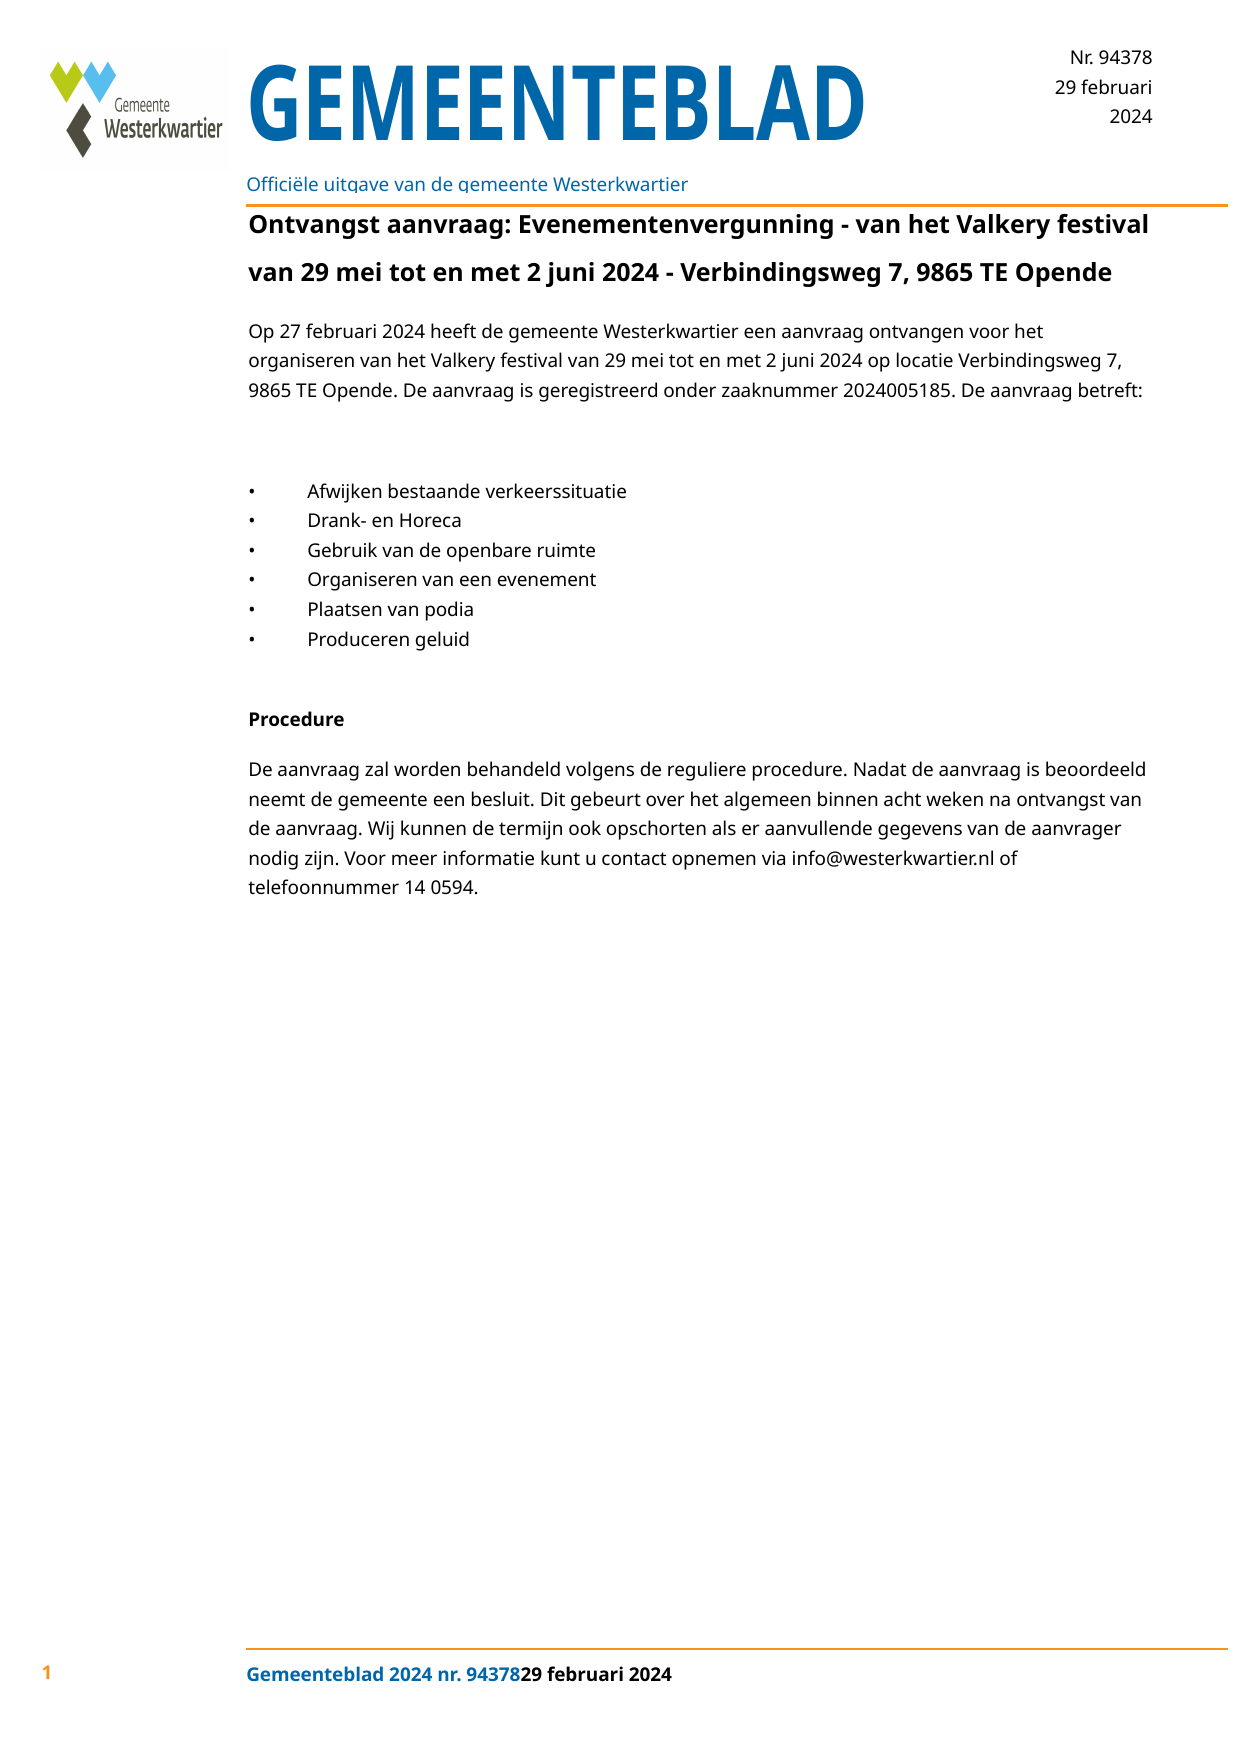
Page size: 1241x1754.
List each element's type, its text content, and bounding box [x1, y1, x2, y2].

list Gebruik van de openbare ruimte [248, 537, 1152, 563]
picture [41, 47, 231, 172]
list Afwijken bestaande verkeerssituatie [248, 478, 1152, 504]
text Op 27 februari 2024 heeft de gemeente Westerkwartier een aanvraag ontvangen voor het organiseren van het Valkery festival van 29 mei tot en met 2 juni 2024 op locatie Verbindingsweg 7, 9865 TE Opende. De aanvraag is geregistreerd onder zaaknummer 2024005185. De aanvraag betreft: [248, 318, 1152, 403]
list Produceren geluid [248, 626, 1152, 652]
text Ontvangst aanvraag: Evenementenvergunning - van het Valkery festival van 29 mei tot en met 2 juni 2024 - Verbindingsweg 7, 9865 TE Opende [248, 207, 1152, 288]
text Procedure [248, 706, 1152, 732]
list Drank- en Horeca [248, 507, 1152, 533]
list Organiseren van een evenement [248, 567, 1152, 592]
text De aanvraag zal worden behandeld volgens de reguliere procedure. Nadat de aanvraag is beoordeeld neemt de gemeente een besluit. Dit gebeurt over het algemeen binnen acht weken na ontvangst van de aanvraag. Wij kunnen de termijn ook opschorten als er aanvullende gegevens van de aanvrager nodig zijn. Voor meer informatie kunt u contact opnemen via info@westerkwartier.nl of telefoonnummer 14 0594. [248, 756, 1152, 900]
list Plaatsen van podia [248, 596, 1152, 622]
